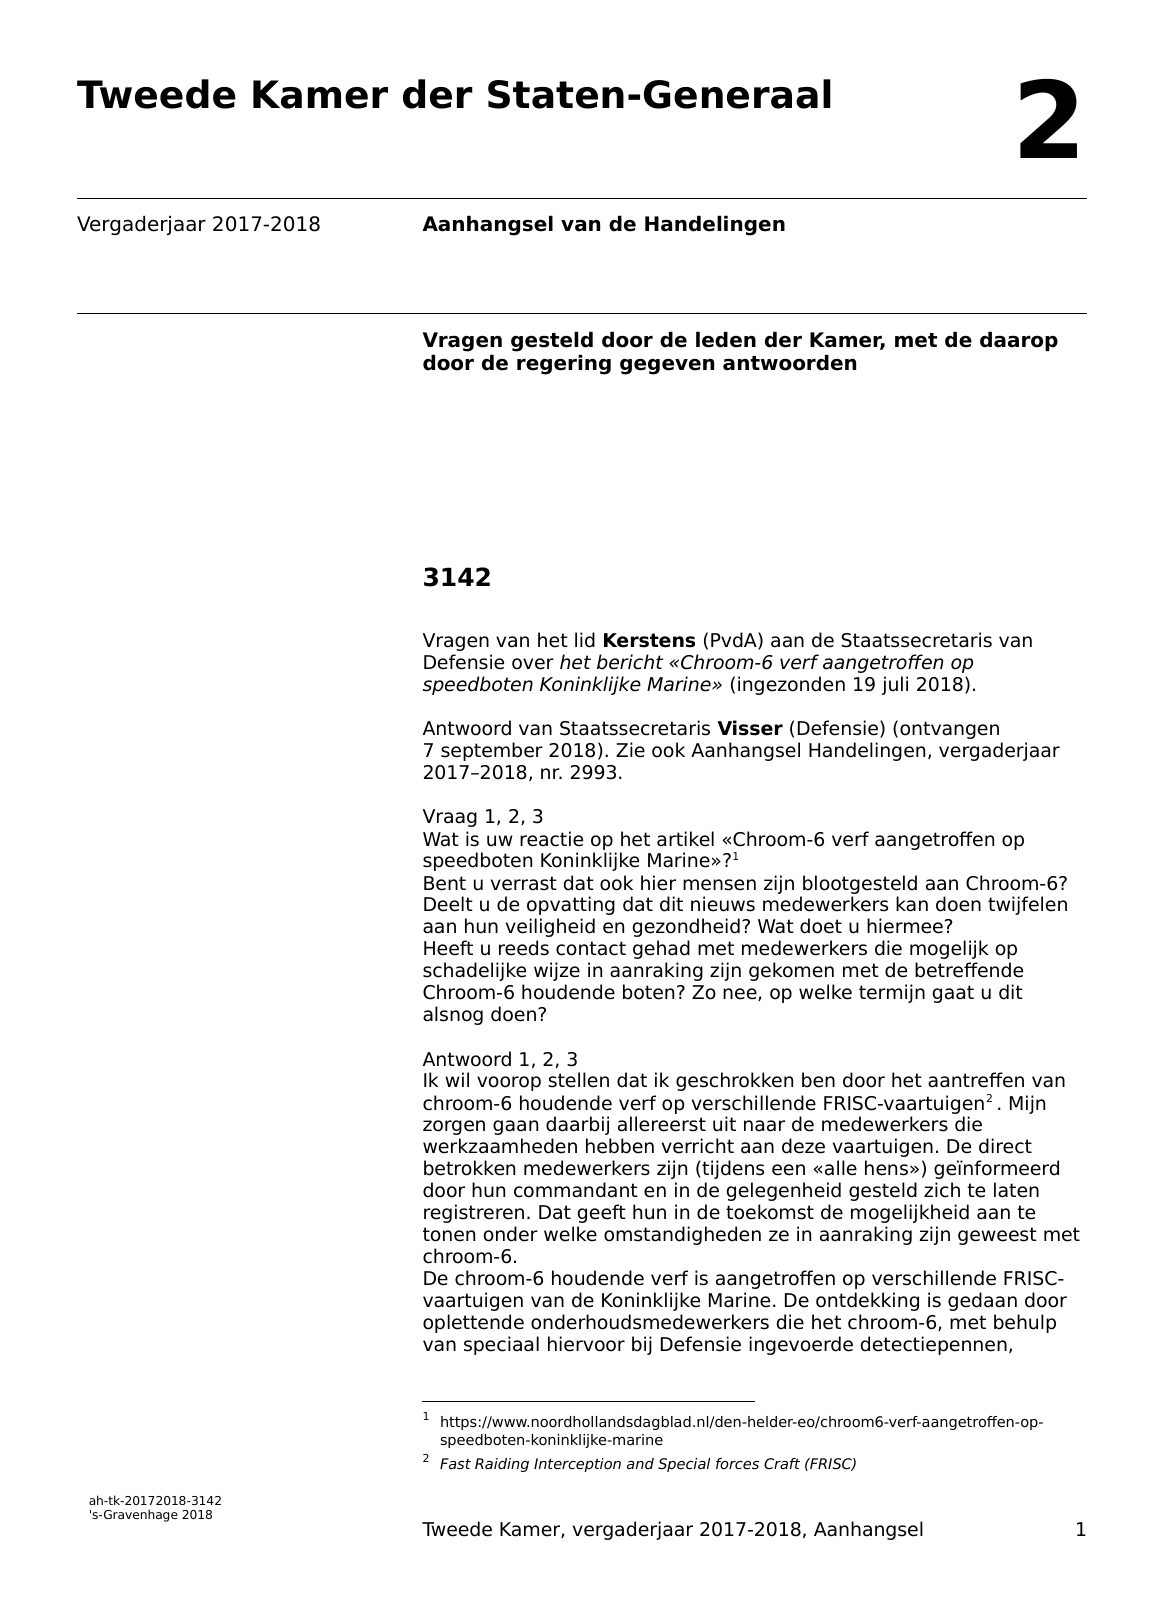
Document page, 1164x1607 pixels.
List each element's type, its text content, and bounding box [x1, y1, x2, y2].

text Antwoord 1, 2, 3 [422, 1048, 1087, 1070]
table_header Tweede Kamer der Staten-Generaal [77, 59, 886, 198]
text Heeft u reeds contact gehad met medewerkers die mogelijk op schadelijke wijze in aanraking zijn gekomen met de betreffende Chroom-6 houdende boten? Zo nee, op welke termijn gaat u dit alsnog doen? [422, 938, 1087, 1026]
table_header 2 [886, 59, 1087, 198]
text De chroom-6 houdende verf is aangetroffen op verschillende FRISC-vaartuigen van de Koninklijke Marine. De ontdekking is gedaan door oplettende onderhoudsmedewerkers die het chroom-6, met behulp van speciaal hiervoor bij Defensie ingevoerde detectiepennen, [422, 1268, 1087, 1356]
text Ik wil voorop stellen dat ik geschrokken ben door het aantreffen van chroom-6 houdende verf op verschillende FRISC-vaartuigen. Mijn zorgen gaan daarbij allereerst uit naar de medewerkers die werkzaamheden hebben verricht aan deze vaartuigen. De direct betrokken medewerkers zijn (tijdens een «alle hens») geïnformeerd door hun commandant en in de gelegenheid gesteld zich te laten registreren. Dat geeft hun in de toekomst de mogelijkheid aan te tonen onder welke omstandigheden ze in aanraking zijn geweest met chroom-6. [422, 1070, 1087, 1268]
text Wat is uw reactie op het artikel «Chroom-6 verf aangetroffen op speedboten Koninklijke Marine»? [422, 828, 1087, 872]
text Bent u verrast dat ook hier mensen zijn blootgesteld aan Chroom-6? Deelt u de opvatting dat dit nieuws medewerkers kan doen twijfelen aan hun veiligheid en gezondheid? Wat doet u hiermee? [422, 872, 1087, 938]
text Fast Raiding Interception and Special forces Craft (FRISC) [422, 1452, 1087, 1474]
text 's-Gravenhage 2018 [88, 1508, 323, 1522]
text ah-tk-20172018-3142 [88, 1494, 323, 1508]
table_cell Vergaderjaar 2017-2018 [77, 199, 422, 313]
table_cell Aanhangsel van de Handelingen [422, 199, 1087, 313]
text Vragen van het lid Kerstens (PvdA) aan de Staatssecretaris van Defensie over het bericht «Chroom-6 verf aangetroffen op speedboten Koninklijke Marine» (ingezonden 19 juli 2018). [422, 630, 1087, 696]
text https://www.noordhollandsdagblad.nl/den-helder-eo/chroom6-verf-aangetroffen-op-speedboten-koninklijke-marine [422, 1410, 1087, 1449]
text 3142 [422, 563, 1087, 592]
text Antwoord van Staatssecretaris Visser (Defensie) (ontvangen 7 september 2018). Zie ook Aanhangsel Handelingen, vergaderjaar 2017–2018, nr. 2993. [422, 718, 1087, 784]
table_cell [77, 314, 422, 375]
table_cell Vragen gesteld door de leden der Kamer, met de daarop door de regering gegeven antwoorden [422, 314, 1087, 375]
text Vraag 1, 2, 3 [422, 806, 1087, 828]
